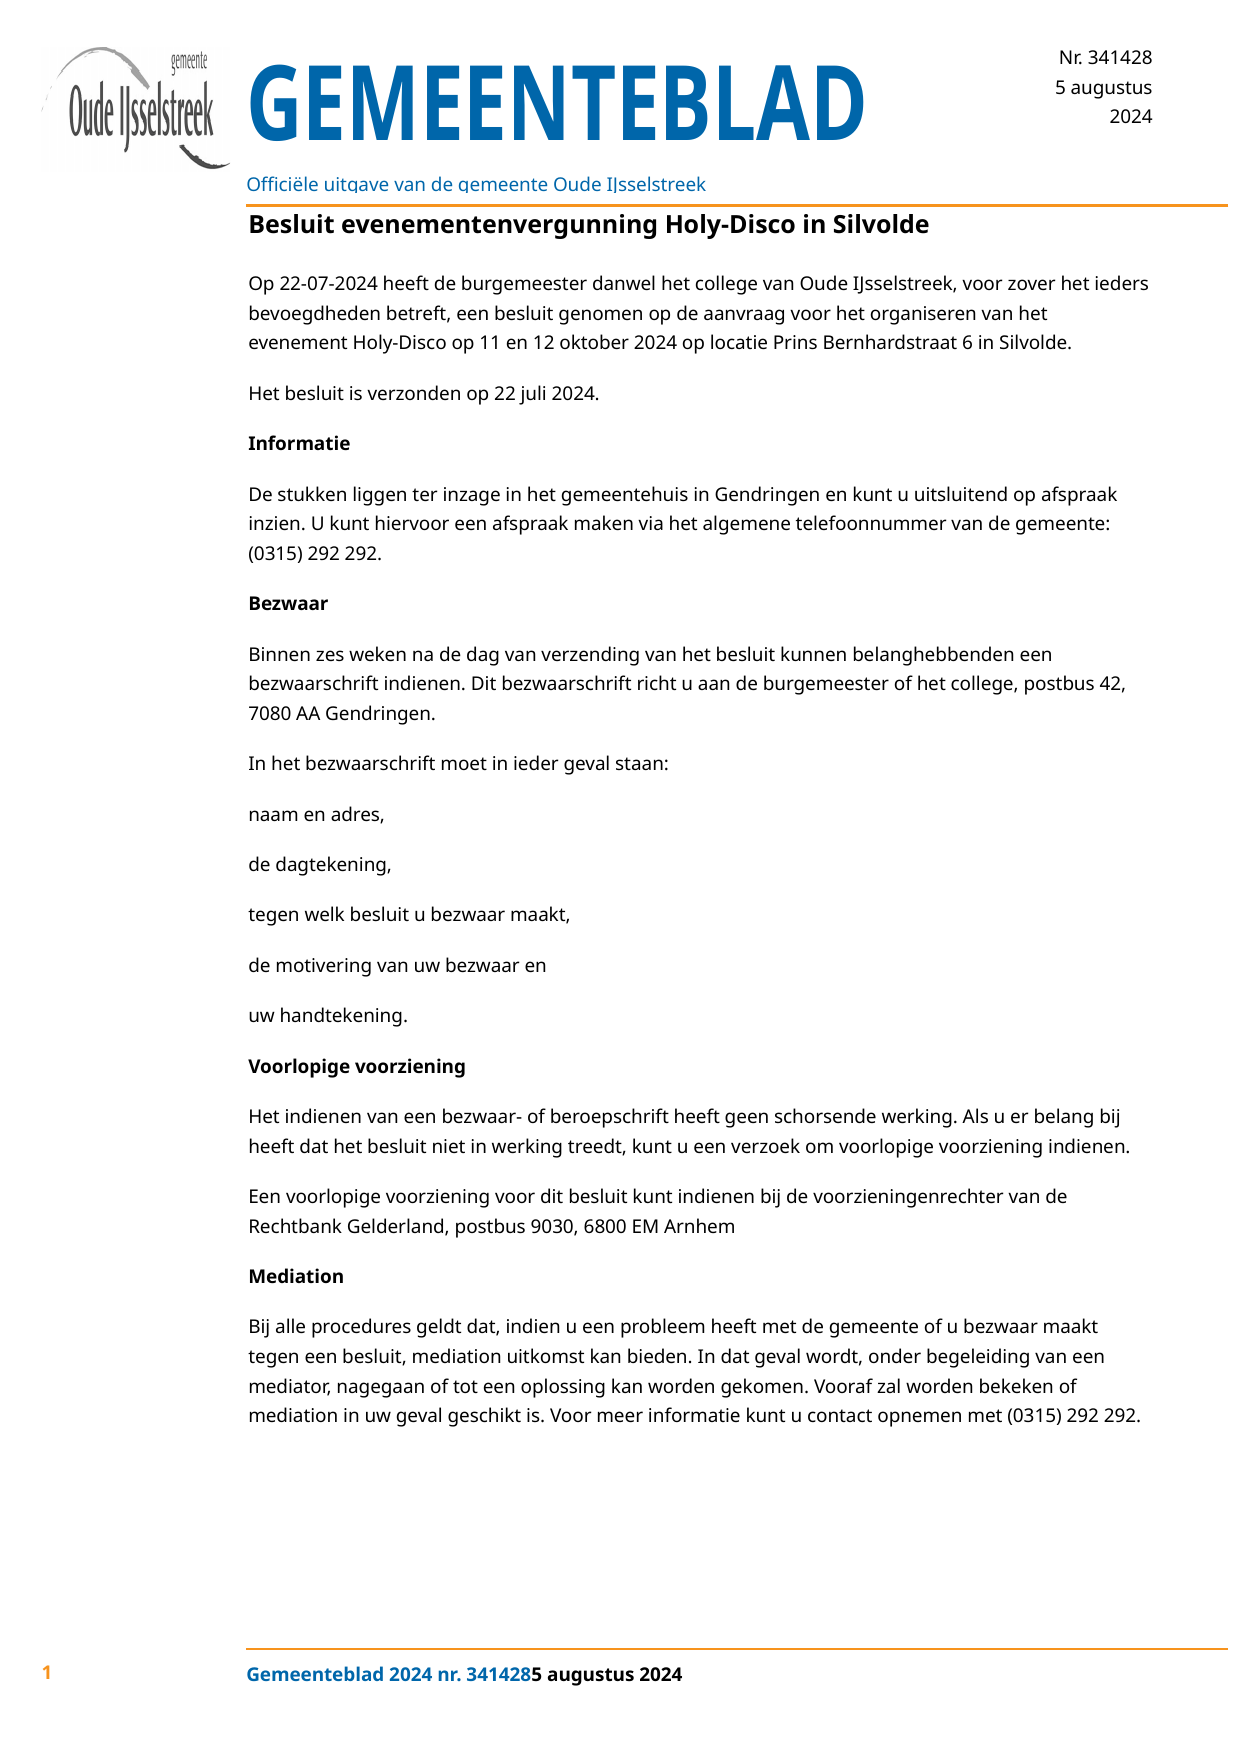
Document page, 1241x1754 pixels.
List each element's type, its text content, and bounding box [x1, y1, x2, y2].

text Op 22-07-2024 heeft de burgemeester danwel het college van Oude IJsselstreek, voor zover het ieders bevoegdheden betreft, een besluit genomen op de aanvraag voor het organiseren van het evenement Holy-Disco op 11 en 12 oktober 2024 op locatie Prins Bernhardstraat 6 in Silvolde. [248, 270, 1152, 355]
text In het bezwaarschrift moet in ieder geval staan: [248, 750, 1152, 776]
picture [41, 47, 231, 172]
text De stukken liggen ter inzage in het gemeentehuis in Gendringen en kunt u uitsluitend op afspraak inzien. U kunt hiervoor een afspraak maken via het algemene telefoonnummer van de gemeente: (0315) 292 292. [248, 481, 1152, 566]
text Bij alle procedures geldt dat, indien u een probleem heeft met de gemeente of u bezwaar maakt tegen een besluit, mediation uitkomst kan bieden. In dat geval wordt, onder begeleiding van een mediator, nagegaan of tot een oplossing kan worden gekomen. Vooraf zal worden bekeken of mediation in uw geval geschikt is. Voor meer informatie kunt u contact opnemen met (0315) 292 292. [248, 1314, 1152, 1428]
text Voorlopige voorziening [248, 1053, 1152, 1078]
text de motivering van uw bezwaar en [248, 952, 1152, 978]
text Het besluit is verzonden op 22 juli 2024. [248, 380, 1152, 406]
text tegen welk besluit u bezwaar maakt, [248, 902, 1152, 927]
text Bezwaar [248, 590, 1152, 616]
text Mediation [248, 1263, 1152, 1289]
text Het indienen van een bezwaar- of beroepschrift heeft geen schorsende werking. Als u er belang bij heeft dat het besluit niet in werking treedt, kunt u een verzoek om voorlopige voorziening indienen. [248, 1103, 1152, 1158]
text Een voorlopige voorziening voor dit besluit kunt indienen bij de voorzieningenrechter van de Rechtbank Gelderland, postbus 9030, 6800 EM Arnhem [248, 1183, 1152, 1238]
text Binnen zes weken na de dag van verzending van het besluit kunnen belanghebbenden een bezwaarschrift indienen. Dit bezwaarschrift richt u aan de burgemeester of het college, postbus 42, 7080 AA Gendringen. [248, 641, 1152, 726]
text Besluit evenementenvergunning Holy-Disco in Silvolde [248, 207, 1152, 241]
text uw handtekening. [248, 1002, 1152, 1028]
text naam en adres, [248, 801, 1152, 826]
text Informatie [248, 430, 1152, 456]
text de dagtekening, [248, 851, 1152, 877]
